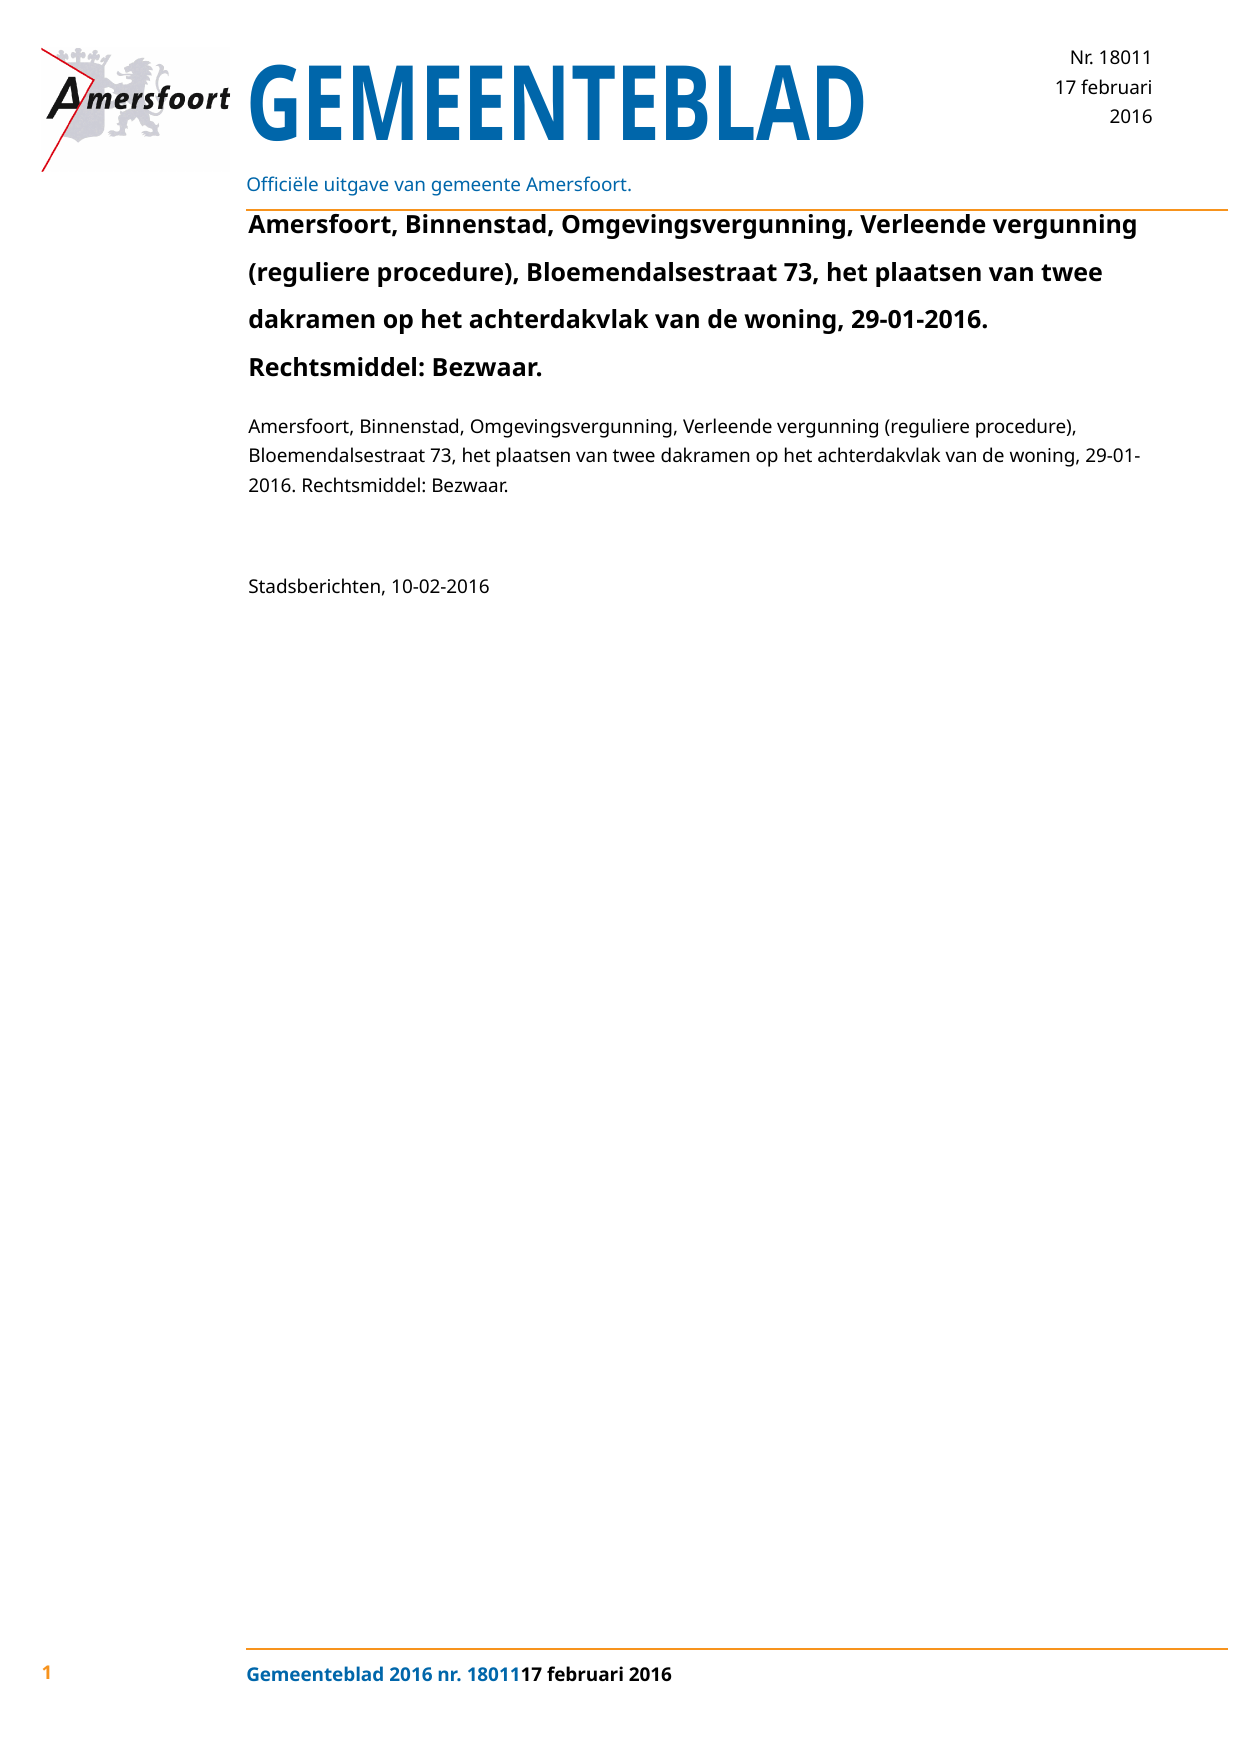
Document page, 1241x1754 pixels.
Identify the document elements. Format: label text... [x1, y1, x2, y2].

text Stadsberichten, 10-02-2016 [248, 573, 1152, 599]
picture [41, 47, 231, 172]
text Amersfoort, Binnenstad, Omgevingsvergunning, Verleende vergunning (reguliere procedure), Bloemendalsestraat 73, het plaatsen van twee dakramen op het achterdakvlak van de woning, 29-01-2016. Rechtsmiddel: Bezwaar. [248, 413, 1152, 498]
text Amersfoort, Binnenstad, Omgevingsvergunning, Verleende vergunning (reguliere procedure), Bloemendalsestraat 73, het plaatsen van twee dakramen op het achterdakvlak van de woning, 29-01-2016. Rechtsmiddel: Bezwaar. [248, 211, 1152, 384]
